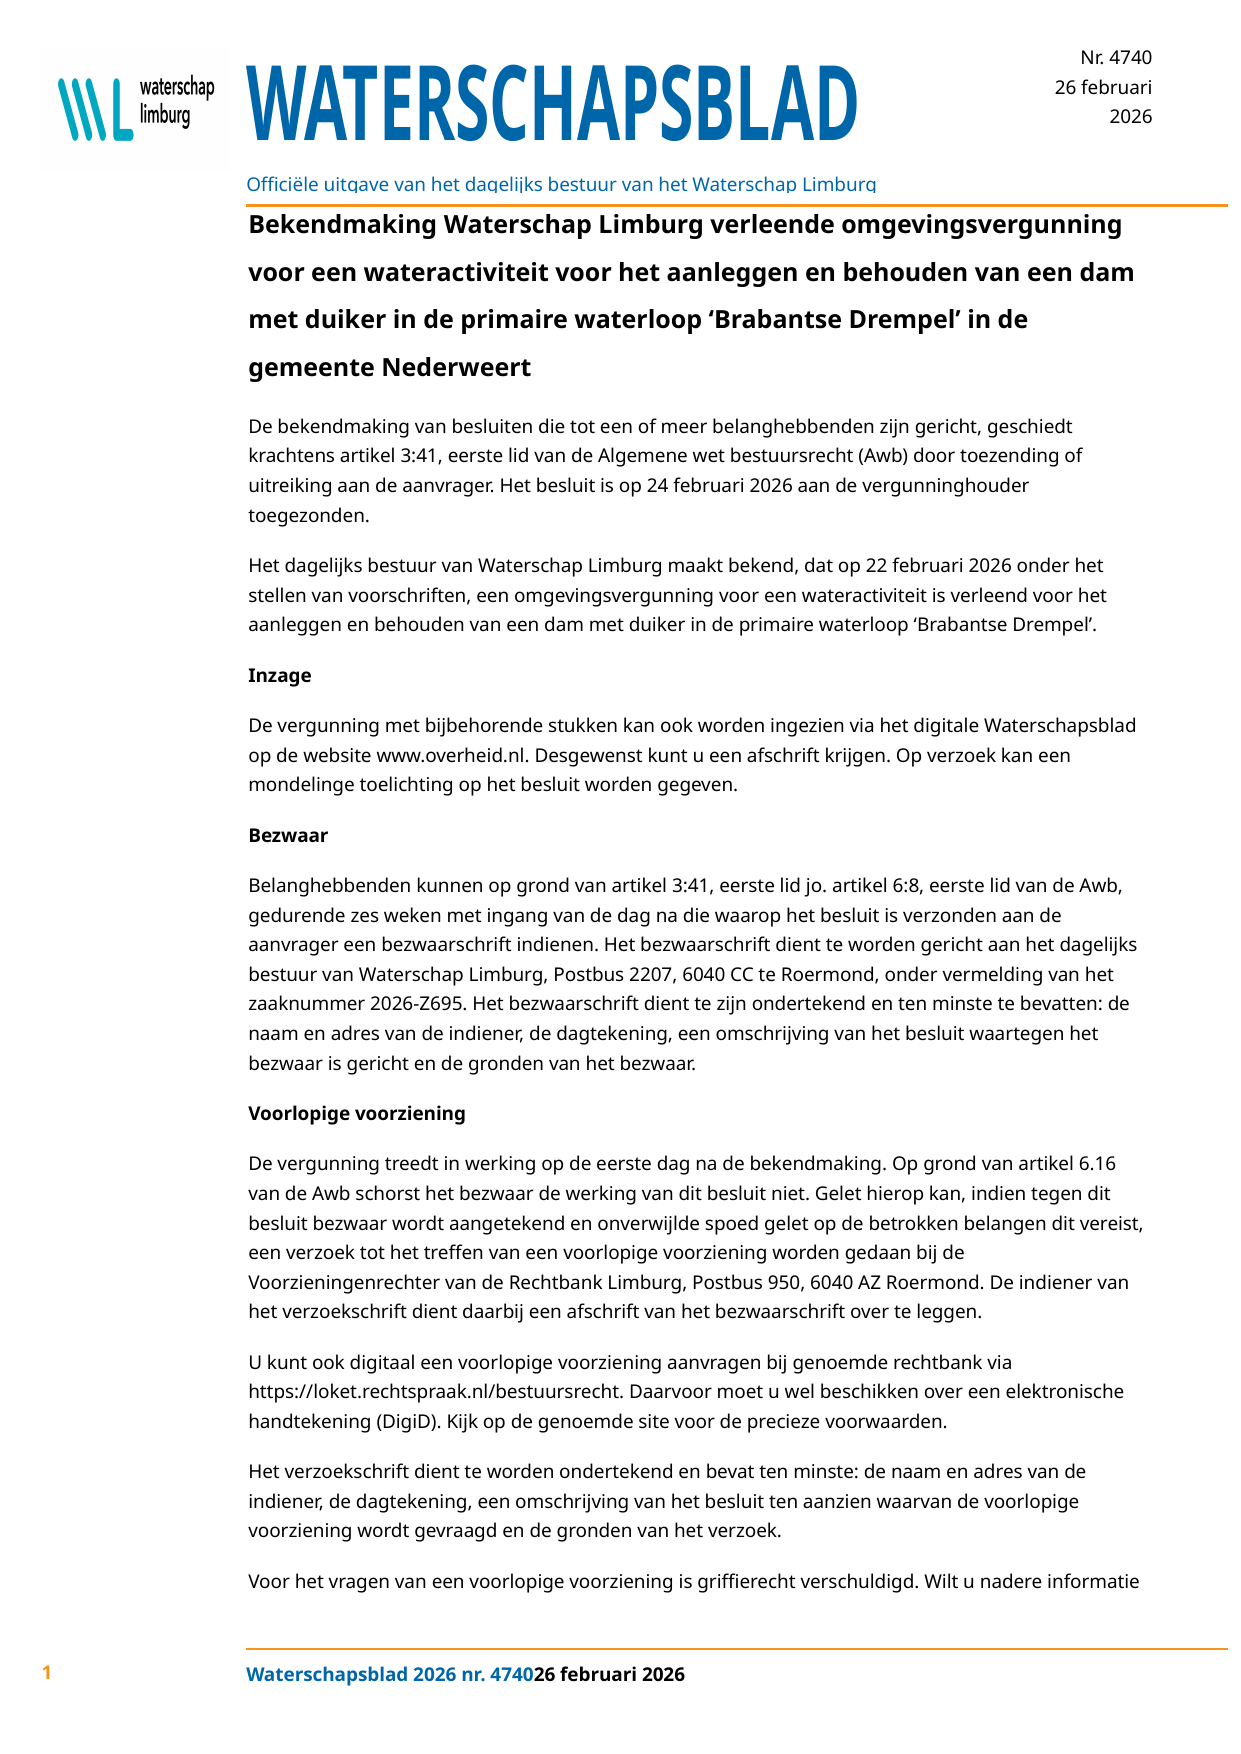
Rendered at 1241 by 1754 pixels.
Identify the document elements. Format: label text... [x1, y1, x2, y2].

text Bekendmaking Waterschap Limburg verleende omgevingsvergunning voor een wateractiviteit voor het aanleggen en behouden van een dam met duiker in de primaire waterloop ‘Brabantse Drempel’ in de gemeente Nederweert [248, 207, 1152, 384]
text Bezwaar [248, 822, 1152, 848]
text Belanghebbenden kunnen op grond van artikel 3:41, eerste lid jo. artikel 6:8, eerste lid van de Awb, gedurende zes weken met ingang van de dag na die waarop het besluit is verzonden aan de aanvrager een bezwaarschrift indienen. Het bezwaarschrift dient te worden gericht aan het dagelijks bestuur van Waterschap Limburg, Postbus 2207, 6040 CC te Roermond, onder vermelding van het zaaknummer 2026-Z695. Het bezwaarschrift dient te zijn ondertekend en ten minste te bevatten: de naam en adres van de indiener, de dagtekening, een omschrijving van het besluit waartegen het bezwaar is gericht en de gronden van het bezwaar. [248, 872, 1152, 1076]
text Het verzoekschrift dient te worden ondertekend en bevat ten minste: de naam en adres van de indiener, de dagtekening, een omschrijving van het besluit ten aanzien waarvan de voorlopige voorziening wordt gevraagd en de gronden van het verzoek. [248, 1458, 1152, 1543]
text Voor het vragen van een voorlopige voorziening is griffierecht verschuldigd. Wilt u nadere informatie [248, 1568, 1152, 1594]
text U kunt ook digitaal een voorlopige voorziening aanvragen bij genoemde rechtbank via https://loket.rechtspraak.nl/bestuursrecht. Daarvoor moet u wel beschikken over een elektronische handtekening (DigiD). Kijk op de genoemde site voor de precieze voorwaarden. [248, 1349, 1152, 1434]
text De bekendmaking van besluiten die tot een of meer belanghebbenden zijn gericht, geschiedt krachtens artikel 3:41, eerste lid van de Algemene wet bestuursrecht (Awb) door toezending of uitreiking aan de aanvrager. Het besluit is op 24 februari 2026 aan de vergunninghouder toegezonden. [248, 413, 1152, 528]
picture [41, 47, 231, 172]
text Inzage [248, 662, 1152, 688]
text Voorlopige voorziening [248, 1100, 1152, 1126]
text De vergunning met bijbehorende stukken kan ook worden ingezien via het digitale Waterschapsblad op de website www.overheid.nl. Desgewenst kunt u een afschrift krijgen. Op verzoek kan een mondelinge toelichting op het besluit worden gegeven. [248, 712, 1152, 797]
text Het dagelijks bestuur van Waterschap Limburg maakt bekend, dat op 22 februari 2026 onder het stellen van voorschriften, een omgevingsvergunning voor een wateractiviteit is verleend voor het aanleggen en behouden van een dam met duiker in de primaire waterloop ‘Brabantse Drempel’. [248, 552, 1152, 637]
text De vergunning treedt in werking op de eerste dag na de bekendmaking. Op grond van artikel 6.16 van de Awb schorst het bezwaar de werking van dit besluit niet. Gelet hierop kan, indien tegen dit besluit bezwaar wordt aangetekend en onverwijlde spoed gelet op de betrokken belangen dit vereist, een verzoek tot het treffen van een voorlopige voorziening worden gedaan bij de Voorzieningenrechter van de Rechtbank Limburg, Postbus 950, 6040 AZ Roermond. De indiener van het verzoekschrift dient daarbij een afschrift van het bezwaarschrift over te leggen. [248, 1151, 1152, 1324]
